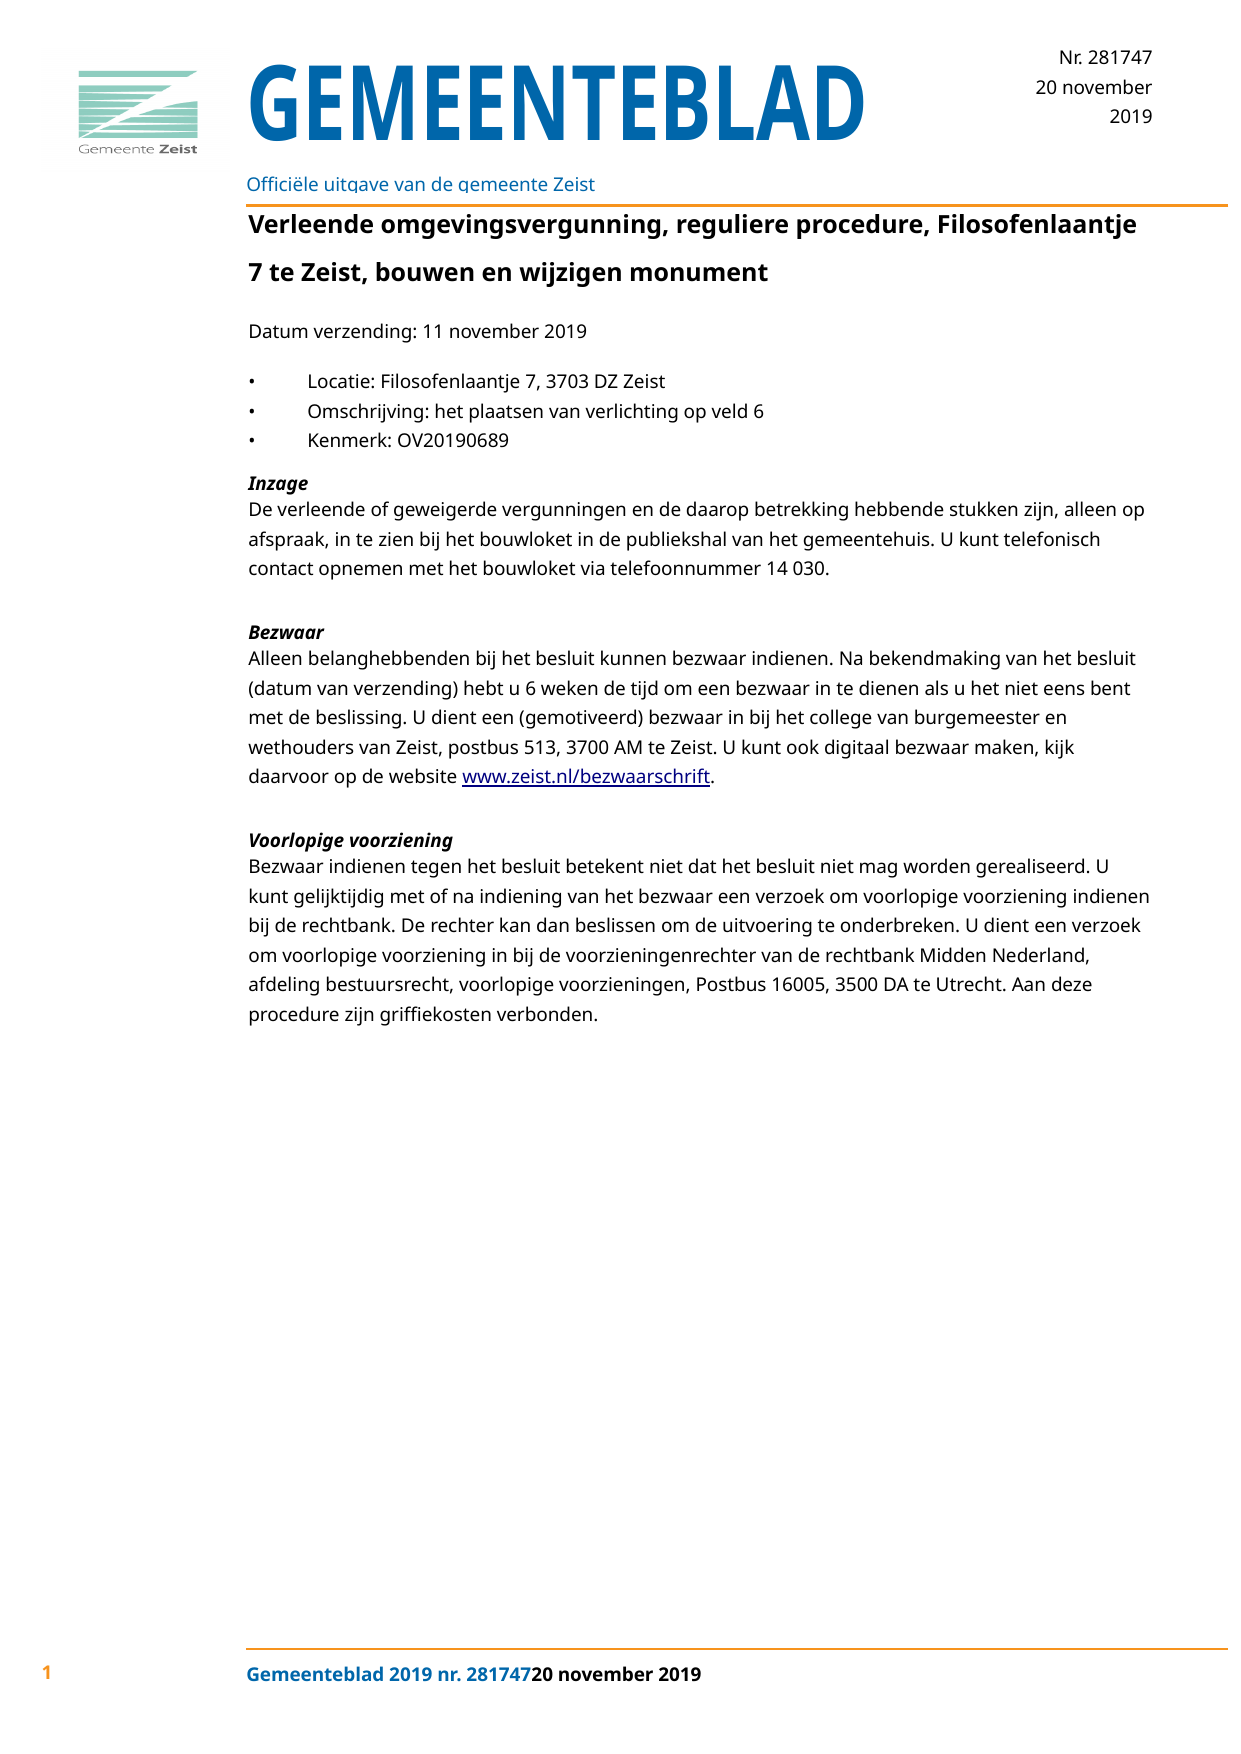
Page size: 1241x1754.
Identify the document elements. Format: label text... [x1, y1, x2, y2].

text De verleende of geweigerde vergunningen en de daarop betrekking hebbende stukken zijn, alleen op afspraak, in te zien bij het bouwloket in de publiekshal van het gemeentehuis. U kunt telefonisch contact opnemen met het bouwloket via telefoonnummer 14 030. [248, 496, 1152, 581]
text Verleende omgevingsvergunning, reguliere procedure, Filosofenlaantje 7 te Zeist, bouwen en wijzigen monument [248, 207, 1152, 288]
text Inzage [248, 471, 1152, 496]
picture [41, 47, 231, 172]
text Alleen belanghebbenden bij het besluit kunnen bezwaar indienen. Na bekendmaking van het besluit (datum van verzending) hebt u 6 weken de tijd om een bezwaar in te dienen als u het niet eens bent met de beslissing. U dient een (gemotiveerd) bezwaar in bij het college van burgemeester en wethouders van Zeist, postbus 513, 3700 AM te Zeist. U kunt ook digitaal bezwaar maken, kijk daarvoor op de website www.zeist.nl/bezwaarschrift. [248, 645, 1152, 789]
text Datum verzending: 11 november 2019 [248, 318, 1152, 344]
list Kenmerk: OV20190689 [248, 427, 1152, 453]
text Bezwaar [248, 619, 1152, 645]
text Voorlopige voorziening [248, 827, 1152, 853]
list Locatie: Filosofenlaantje 7, 3703 DZ Zeist [248, 368, 1152, 394]
list Omschrijving: het plaatsen van verlichting op veld 6 [248, 398, 1152, 424]
text Bezwaar indienen tegen het besluit betekent niet dat het besluit niet mag worden gerealiseerd. U kunt gelijktijdig met of na indiening van het bezwaar een verzoek om voorlopige voorziening indienen bij de rechtbank. De rechter kan dan beslissen om de uitvoering te onderbreken. U dient een verzoek om voorlopige voorziening in bij de voorzieningenrechter van de rechtbank Midden Nederland, afdeling bestuursrecht, voorlopige voorzieningen, Postbus 16005, 3500 DA te Utrecht. Aan deze procedure zijn griffiekosten verbonden. [248, 853, 1152, 1027]
